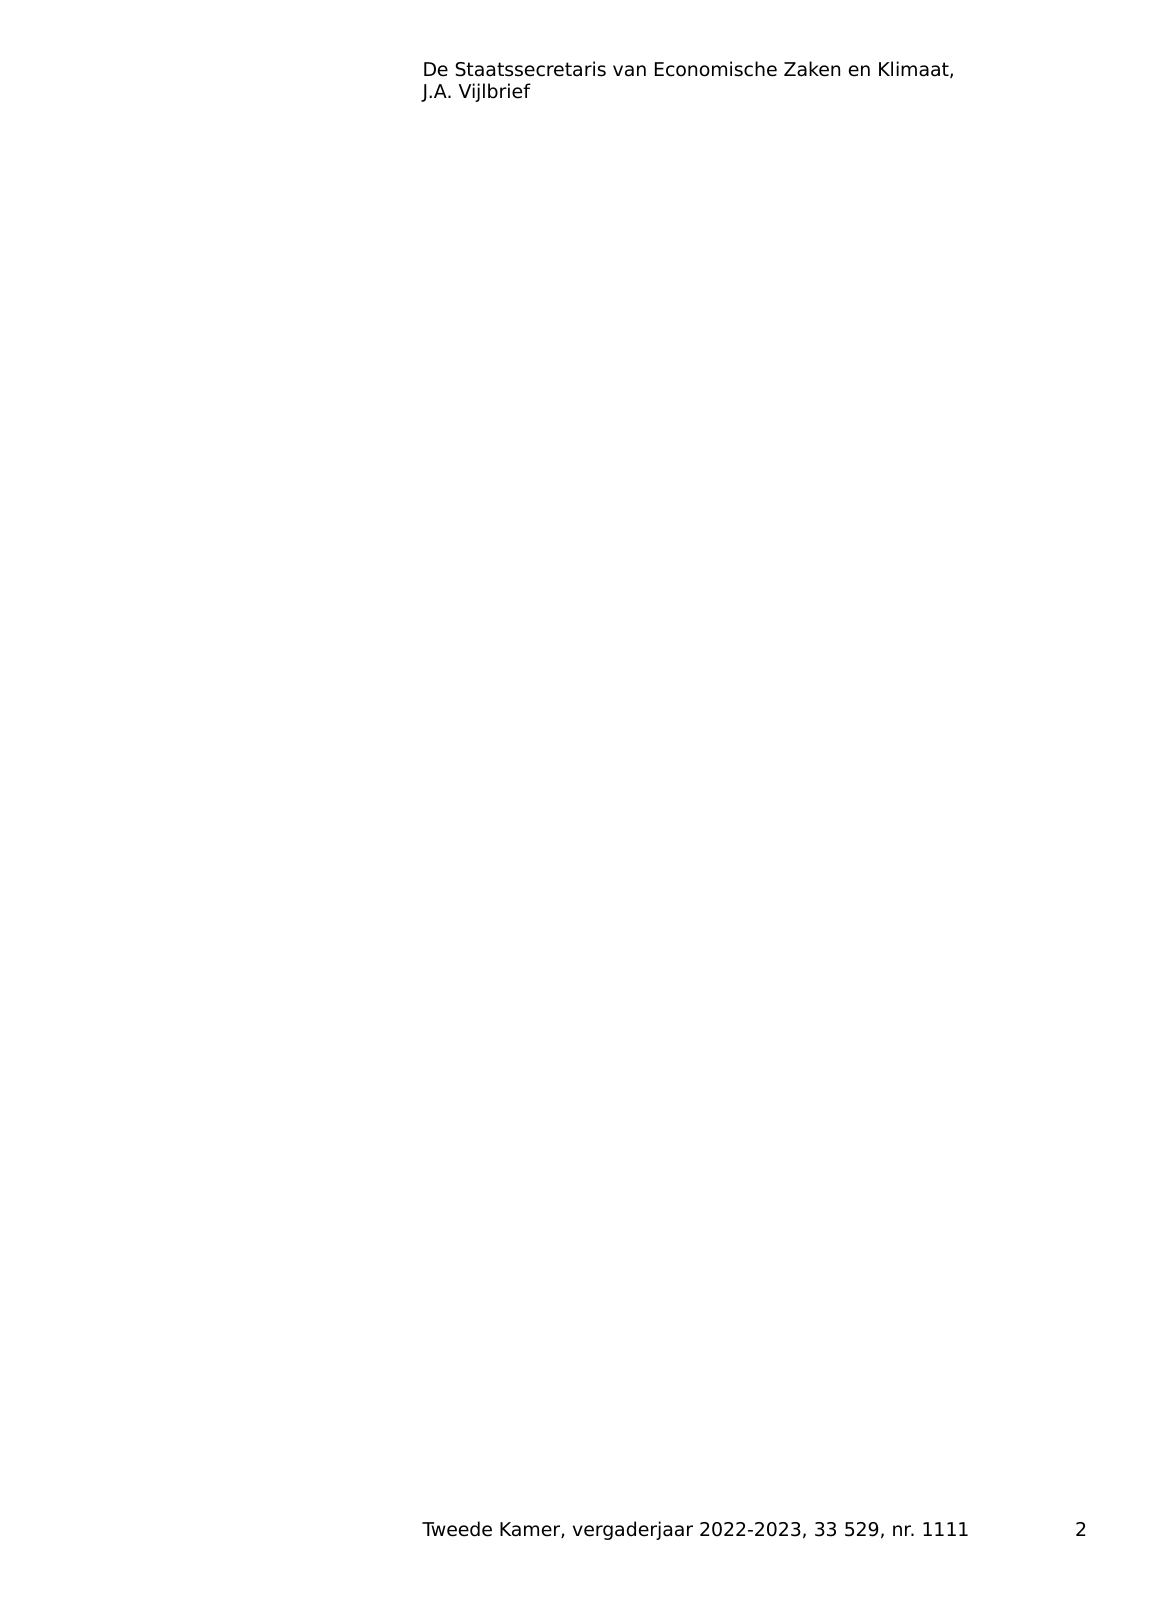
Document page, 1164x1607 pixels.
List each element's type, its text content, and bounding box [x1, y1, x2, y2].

text De Staatssecretaris van Economische Zaken en Klimaat, J.A. Vijlbrief [422, 59, 1087, 103]
